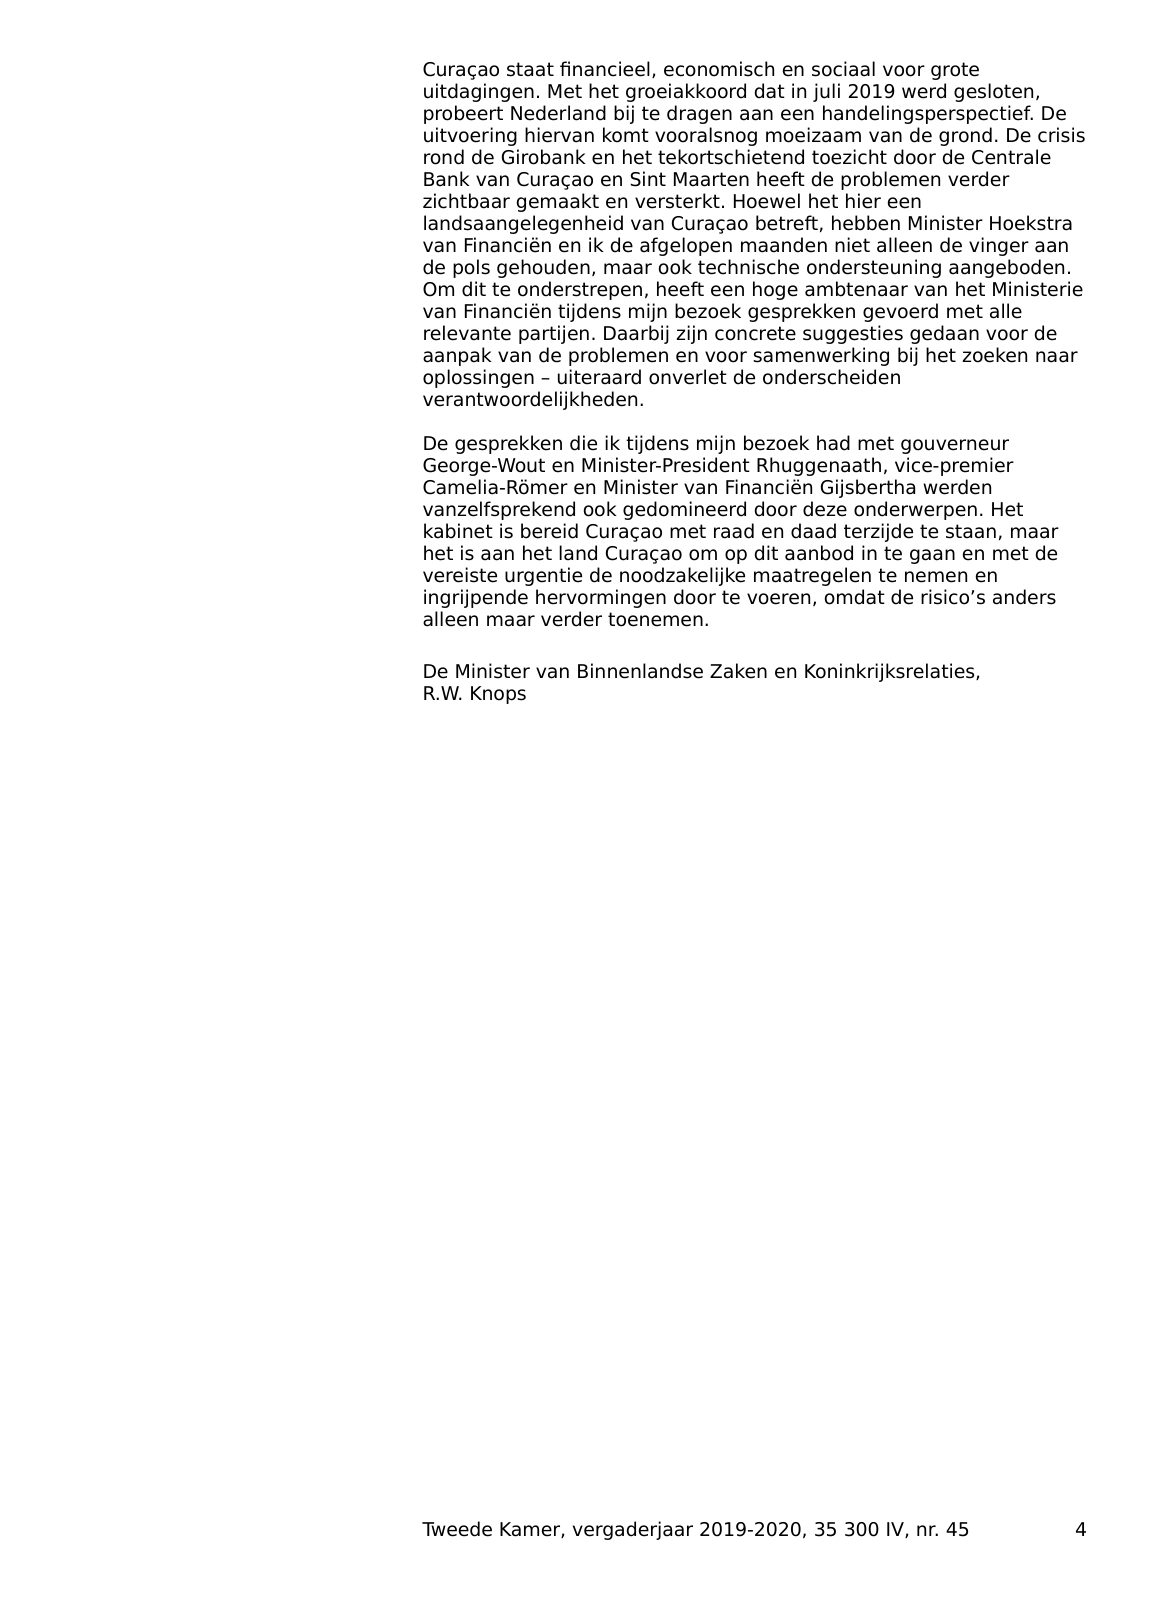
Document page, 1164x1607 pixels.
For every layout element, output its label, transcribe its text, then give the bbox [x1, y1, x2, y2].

text De gesprekken die ik tijdens mijn bezoek had met gouverneur George-Wout en Minister-President Rhuggenaath, vice-premier Camelia-Römer en Minister van Financiën Gijsbertha werden vanzelfsprekend ook gedomineerd door deze onderwerpen. Het kabinet is bereid Curaçao met raad en daad terzijde te staan, maar het is aan het land Curaçao om op dit aanbod in te gaan en met de vereiste urgentie de noodzakelijke maatregelen te nemen en ingrijpende hervormingen door te voeren, omdat de risico’s anders alleen maar verder toenemen. [422, 433, 1087, 631]
text Curaçao staat financieel, economisch en sociaal voor grote uitdagingen. Met het groeiakkoord dat in juli 2019 werd gesloten, probeert Nederland bij te dragen aan een handelingsperspectief. De uitvoering hiervan komt vooralsnog moeizaam van de grond. De crisis rond de Girobank en het tekortschietend toezicht door de Centrale Bank van Curaçao en Sint Maarten heeft de problemen verder zichtbaar gemaakt en versterkt. Hoewel het hier een landsaangelegenheid van Curaçao betreft, hebben Minister Hoekstra van Financiën en ik de afgelopen maanden niet alleen de vinger aan de pols gehouden, maar ook technische ondersteuning aangeboden. Om dit te onderstrepen, heeft een hoge ambtenaar van het Ministerie van Financiën tijdens mijn bezoek gesprekken gevoerd met alle relevante partijen. Daarbij zijn concrete suggesties gedaan voor de aanpak van de problemen en voor samenwerking bij het zoeken naar oplossingen – uiteraard onverlet de onderscheiden verantwoordelijkheden. [422, 59, 1087, 411]
text De Minister van Binnenlandse Zaken en Koninkrijksrelaties, R.W. Knops [422, 661, 1087, 705]
